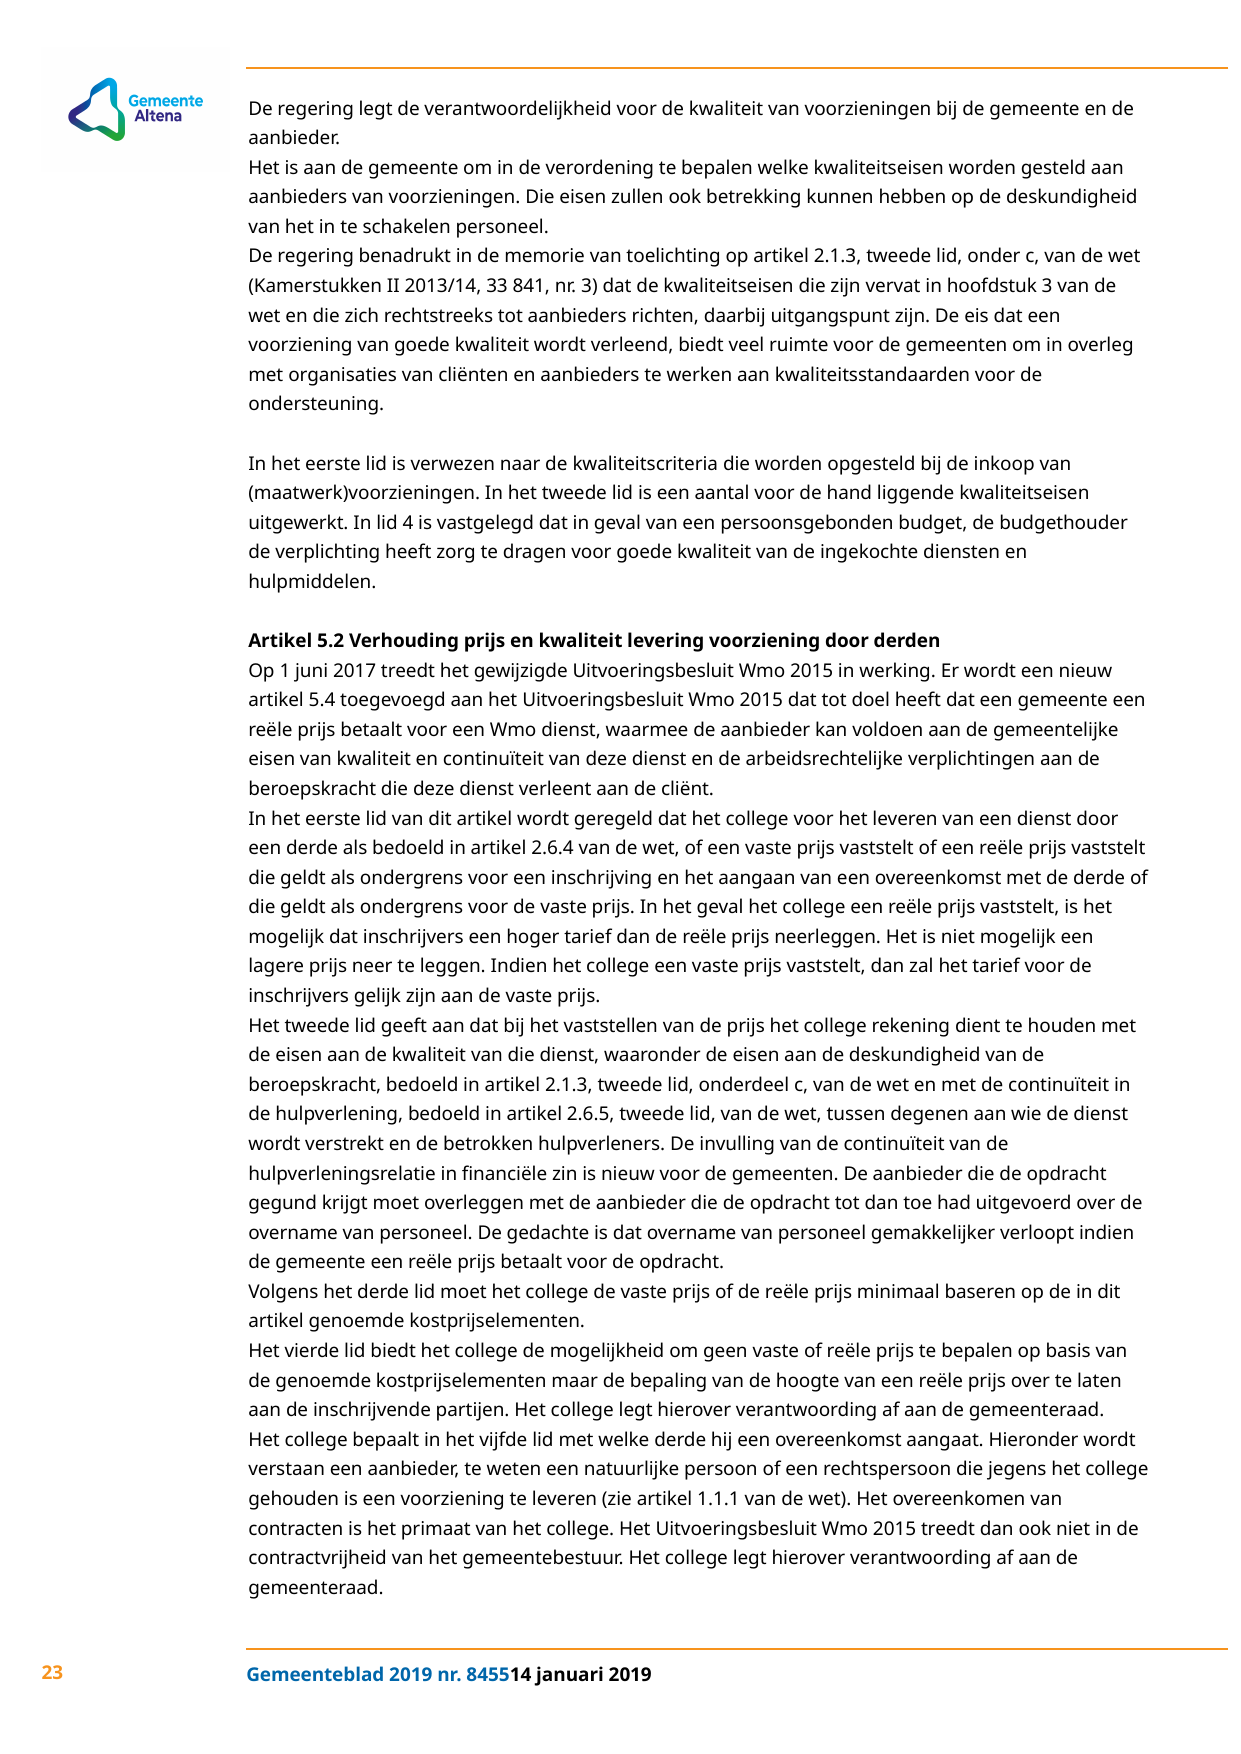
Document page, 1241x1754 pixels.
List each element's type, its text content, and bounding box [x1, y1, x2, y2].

text In het eerste lid is verwezen naar de kwaliteitscriteria die worden opgesteld bij de inkoop van (maatwerk)voorzieningen. In het tweede lid is een aantal voor de hand liggende kwaliteitseisen uitgewerkt. In lid 4 is vastgelegd dat in geval van een persoonsgebonden budget, de budgethouder de verplichting heeft zorg te dragen voor goede kwaliteit van de ingekochte diensten en hulpmiddelen. [248, 450, 1152, 594]
text De regering legt de verantwoordelijkheid voor de kwaliteit van voorzieningen bij de gemeente en de aanbieder. [248, 95, 1152, 150]
text Het vierde lid biedt het college de mogelijkheid om geen vaste of reële prijs te bepalen op basis van de genoemde kostprijselementen maar de bepaling van de hoogte van een reële prijs over te laten aan de inschrijvende partijen. Het college legt hierover verantwoording af aan de gemeenteraad. [248, 1337, 1152, 1422]
text Op 1 juni 2017 treedt het gewijzigde Uitvoeringsbesluit Wmo 2015 in werking. Er wordt een nieuw artikel 5.4 toegevoegd aan het Uitvoeringsbesluit Wmo 2015 dat tot doel heeft dat een gemeente een reële prijs betaalt voor een Wmo dienst, waarmee de aanbieder kan voldoen aan de gemeentelijke eisen van kwaliteit en continuïteit van deze dienst en de arbeidsrechtelijke verplichtingen aan de beroepskracht die deze dienst verleent aan de cliënt. [248, 657, 1152, 801]
text Volgens het derde lid moet het college de vaste prijs of de reële prijs minimaal baseren op de in dit artikel genoemde kostprijselementen. [248, 1278, 1152, 1333]
picture [41, 47, 231, 172]
text In het eerste lid van dit artikel wordt geregeld dat het college voor het leveren van een dienst door een derde als bedoeld in artikel 2.6.4 van de wet, of een vaste prijs vaststelt of een reële prijs vaststelt die geldt als ondergrens voor een inschrijving en het aangaan van een overeenkomst met de derde of die geldt als ondergrens voor de vaste prijs. In het geval het college een reële prijs vaststelt, is het mogelijk dat inschrijvers een hoger tarief dan de reële prijs neerleggen. Het is niet mogelijk een lagere prijs neer te leggen. Indien het college een vaste prijs vaststelt, dan zal het tarief voor de inschrijvers gelijk zijn aan de vaste prijs. [248, 805, 1152, 1008]
text Artikel 5.2 Verhouding prijs en kwaliteit levering voorziening door derden [248, 627, 1152, 653]
text Het college bepaalt in het vijfde lid met welke derde hij een overeenkomst aangaat. Hieronder wordt verstaan een aanbieder, te weten een natuurlijke persoon of een rechtspersoon die jegens het college gehouden is een voorziening te leveren (zie artikel 1.1.1 van de wet). Het overeenkomen van contracten is het primaat van het college. Het Uitvoeringsbesluit Wmo 2015 treedt dan ook niet in de contractvrijheid van het gemeentebestuur. Het college legt hierover verantwoording af aan de gemeenteraad. [248, 1426, 1152, 1600]
text Het is aan de gemeente om in de verordening te bepalen welke kwaliteitseisen worden gesteld aan aanbieders van voorzieningen. Die eisen zullen ook betrekking kunnen hebben op de deskundigheid van het in te schakelen personeel. [248, 154, 1152, 239]
text Het tweede lid geeft aan dat bij het vaststellen van de prijs het college rekening dient te houden met de eisen aan de kwaliteit van die dienst, waaronder de eisen aan de deskundigheid van de beroepskracht, bedoeld in artikel 2.1.3, tweede lid, onderdeel c, van de wet en met de continuïteit in de hulpverlening, bedoeld in artikel 2.6.5, tweede lid, van de wet, tussen degenen aan wie de dienst wordt verstrekt en de betrokken hulpverleners. De invulling van de continuïteit van de hulpverleningsrelatie in financiële zin is nieuw voor de gemeenten. De aanbieder die de opdracht gegund krijgt moet overleggen met de aanbieder die de opdracht tot dan toe had uitgevoerd over de overname van personeel. De gedachte is dat overname van personeel gemakkelijker verloopt indien de gemeente een reële prijs betaalt voor de opdracht. [248, 1012, 1152, 1274]
text De regering benadrukt in de memorie van toelichting op artikel 2.1.3, tweede lid, onder c, van de wet (Kamerstukken II 2013/14, 33 841, nr. 3) dat de kwaliteitseisen die zijn vervat in hoofdstuk 3 van de wet en die zich rechtstreeks tot aanbieders richten, daarbij uitgangspunt zijn. De eis dat een voorziening van goede kwaliteit wordt verleend, biedt veel ruimte voor de gemeenten om in overleg met organisaties van cliënten en aanbieders te werken aan kwaliteitsstandaarden voor de ondersteuning. [248, 243, 1152, 416]
